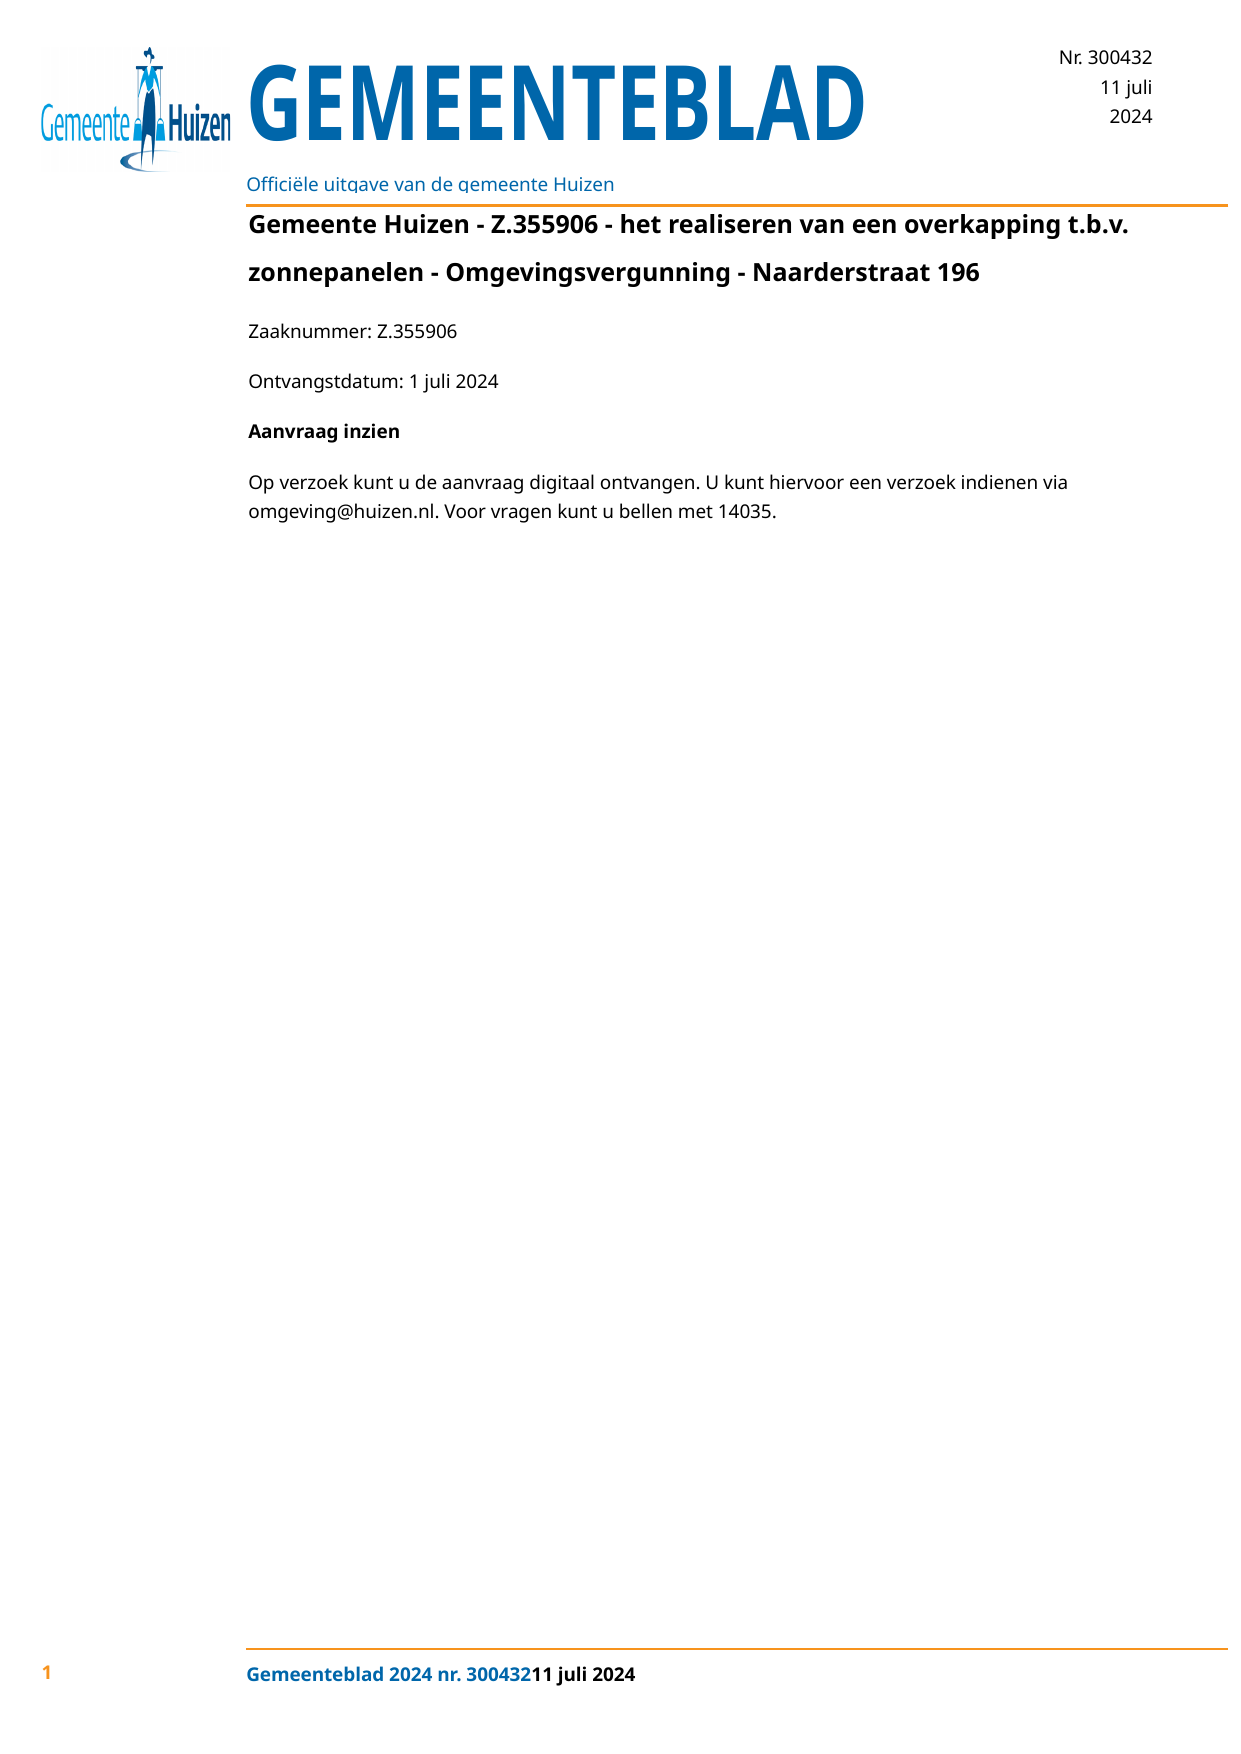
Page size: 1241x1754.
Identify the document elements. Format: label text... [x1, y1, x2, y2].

text Op verzoek kunt u de aanvraag digitaal ontvangen. U kunt hiervoor een verzoek indienen via omgeving@huizen.nl. Voor vragen kunt u bellen met 14035. [248, 469, 1152, 524]
text Aanvraag inzien [248, 419, 1152, 444]
picture [41, 47, 231, 172]
text Ontvangstdatum: 1 juli 2024 [248, 368, 1152, 394]
text Zaaknummer: Z.355906 [248, 318, 1152, 344]
text Gemeente Huizen - Z.355906 - het realiseren van een overkapping t.b.v. zonnepanelen - Omgevingsvergunning - Naarderstraat 196 [248, 207, 1152, 288]
